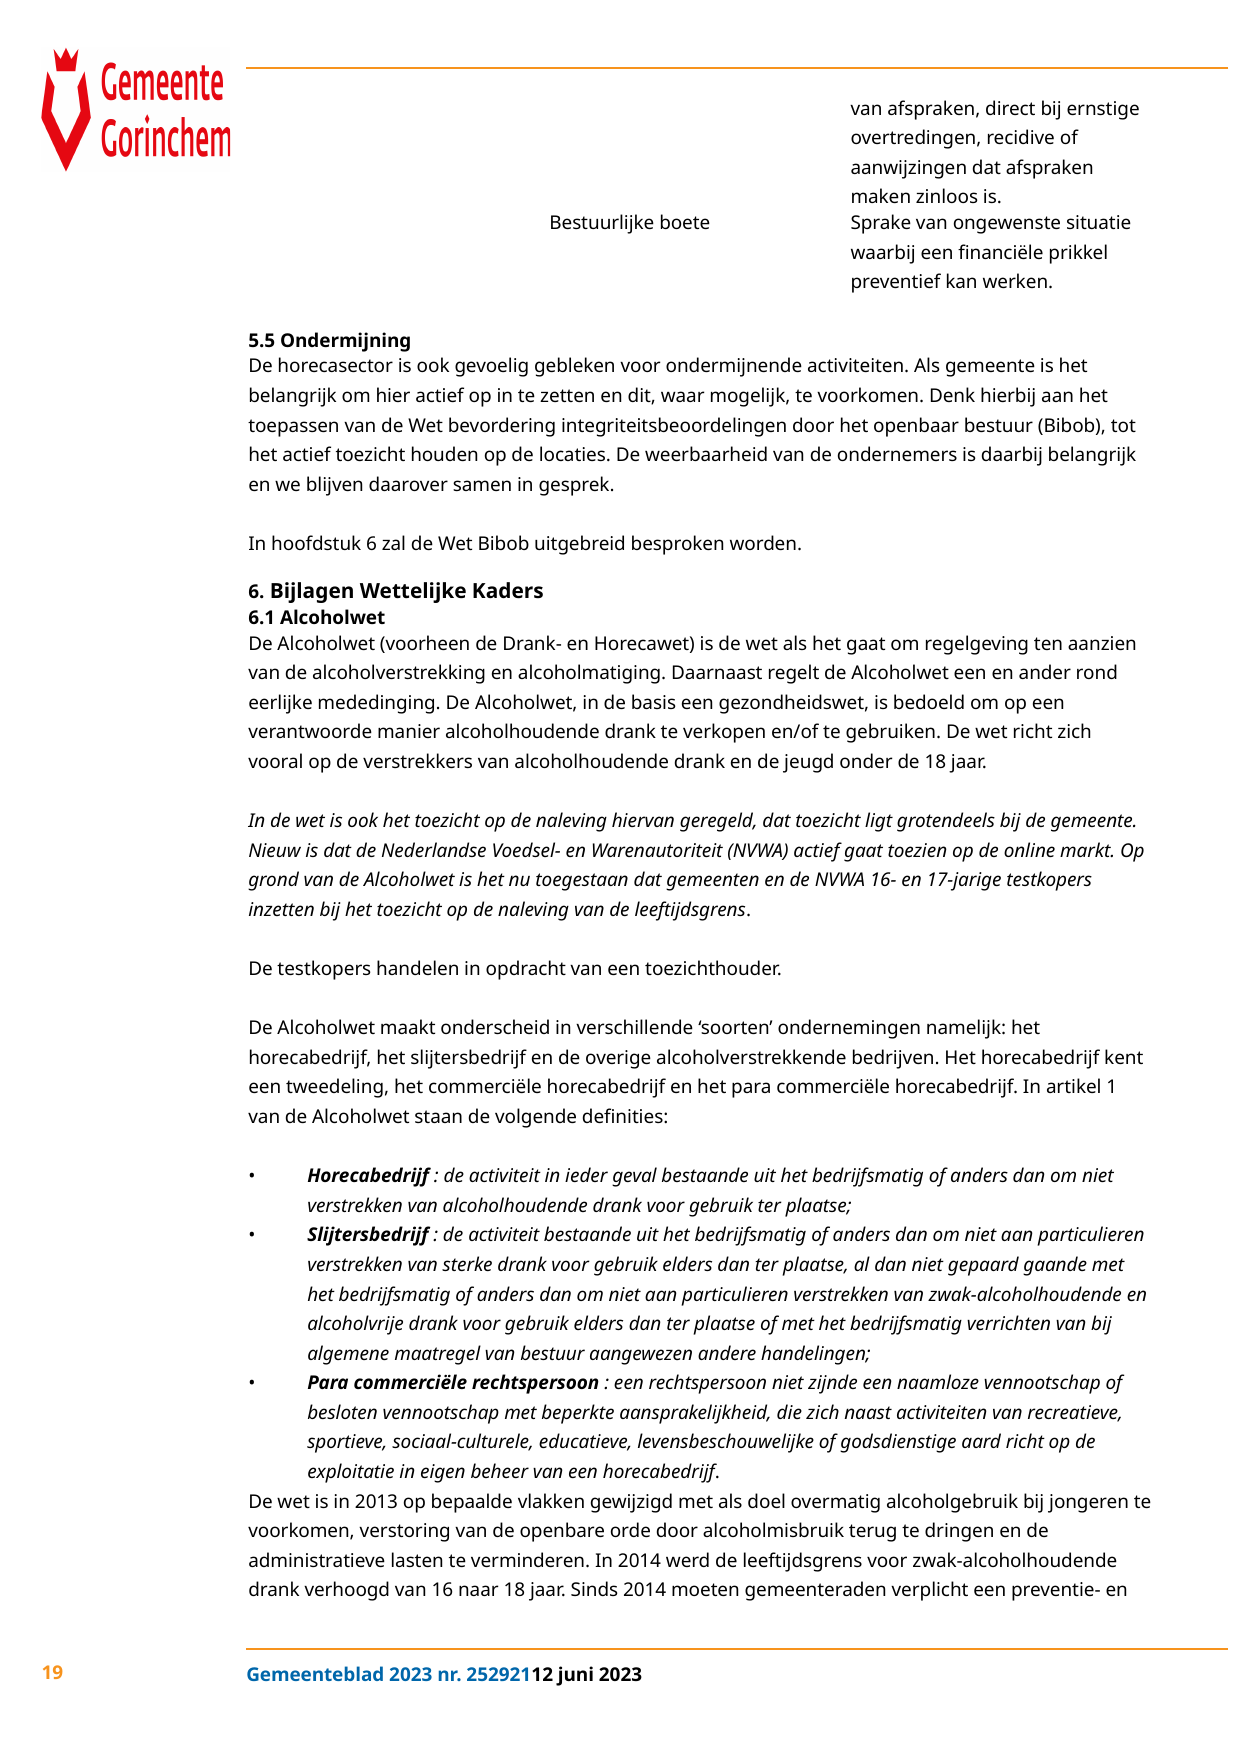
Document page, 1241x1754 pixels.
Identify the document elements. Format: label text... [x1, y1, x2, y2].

text In de wet is ook het toezicht op de naleving hiervan geregeld, dat toezicht ligt grotendeels bij de gemeente. Nieuw is dat de Nederlandse Voedsel- en Warenautoriteit (NVWA) actief gaat toezien op de online markt. Op grond van de Alcoholwet is het nu toegestaan dat gemeenten en de NVWA 16- en 17-jarige testkopers inzetten bij het toezicht op de naleving van de leeftijdsgrens. [248, 807, 1152, 922]
list Horecabedrijf : de activiteit in ieder geval bestaande uit het bedrijfsmatig of anders dan om niet verstrekken van alcoholhoudende drank voor gebruik ter plaatse; [248, 1162, 1152, 1218]
table_cell Bestuurlijke boete [549, 209, 850, 294]
text De testkopers handelen in opdracht van een toezichthouder. [248, 955, 1152, 981]
text 6.1 Alcoholwet [248, 604, 1152, 630]
text 5.5 Ondermijning [248, 327, 1152, 353]
text In hoofdstuk 6 zal de Wet Bibob uitgebreid besproken worden. [248, 530, 1152, 556]
picture [41, 47, 231, 172]
text De wet is in 2013 op bepaalde vlakken gewijzigd met als doel overmatig alcoholgebruik bij jongeren te voorkomen, verstoring van de openbare orde door alcoholmisbruik terug te dringen en de administratieve lasten te verminderen. In 2014 werd de leeftijdsgrens voor zwak-alcoholhoudende drank verhoogd van 16 naar 18 jaar. Sinds 2014 moeten gemeenteraden verplicht een preventie- en [248, 1488, 1152, 1602]
table_cell van afspraken, direct bij ernstige overtredingen, recidive of aanwijzingen dat afspraken maken zinloos is. [850, 95, 1152, 209]
text De Alcoholwet maakt onderscheid in verschillende ‘soorten’ ondernemingen namelijk: het horecabedrijf, het slijtersbedrijf en de overige alcoholverstrekkende bedrijven. Het horecabedrijf kent een tweedeling, het commerciële horecabedrijf en het para commerciële horecabedrijf. In artikel 1 van de Alcoholwet staan de volgende definities: [248, 1014, 1152, 1129]
text 6. Bijlagen Wettelijke Kaders [248, 576, 1152, 604]
list Para commerciële rechtspersoon : een rechtspersoon niet zijnde een naamloze vennootschap of besloten vennootschap met beperkte aansprakelijkheid, die zich naast activiteiten van recreatieve, sportieve, sociaal-culturele, educatieve, levensbeschouwelijke of godsdienstige aard richt op de exploitatie in eigen beheer van een horecabedrijf. [248, 1369, 1152, 1484]
table_cell Sprake van ongewenste situatie waarbij een financiële prikkel preventief kan werken. [850, 209, 1152, 294]
table_cell [248, 95, 549, 294]
list Slijtersbedrijf : de activiteit bestaande uit het bedrijfsmatig of anders dan om niet aan particulieren verstrekken van sterke drank voor gebruik elders dan ter plaatse, al dan niet gepaard gaande met het bedrijfsmatig of anders dan om niet aan particulieren verstrekken van zwak-alcoholhoudende en alcoholvrije drank voor gebruik elders dan ter plaatse of met het bedrijfsmatig verrichten van bij algemene maatregel van bestuur aangewezen andere handelingen; [248, 1222, 1152, 1366]
text De horecasector is ook gevoelig gebleken voor ondermijnende activiteiten. Als gemeente is het belangrijk om hier actief op in te zetten en dit, waar mogelijk, te voorkomen. Denk hierbij aan het toepassen van de Wet bevordering integriteitsbeoordelingen door het openbaar bestuur (Bibob), tot het actief toezicht houden op de locaties. De weerbaarheid van de ondernemers is daarbij belangrijk en we blijven daarover samen in gesprek. [248, 353, 1152, 497]
table_cell [549, 95, 850, 209]
text De Alcoholwet (voorheen de Drank- en Horecawet) is de wet als het gaat om regelgeving ten aanzien van de alcoholverstrekking en alcoholmatiging. Daarnaast regelt de Alcoholwet een en ander rond eerlijke mededinging. De Alcoholwet, in de basis een gezondheidswet, is bedoeld om op een verantwoorde manier alcoholhoudende drank te verkopen en/of te gebruiken. De wet richt zich vooral op de verstrekkers van alcoholhoudende drank en de jeugd onder de 18 jaar. [248, 630, 1152, 774]
